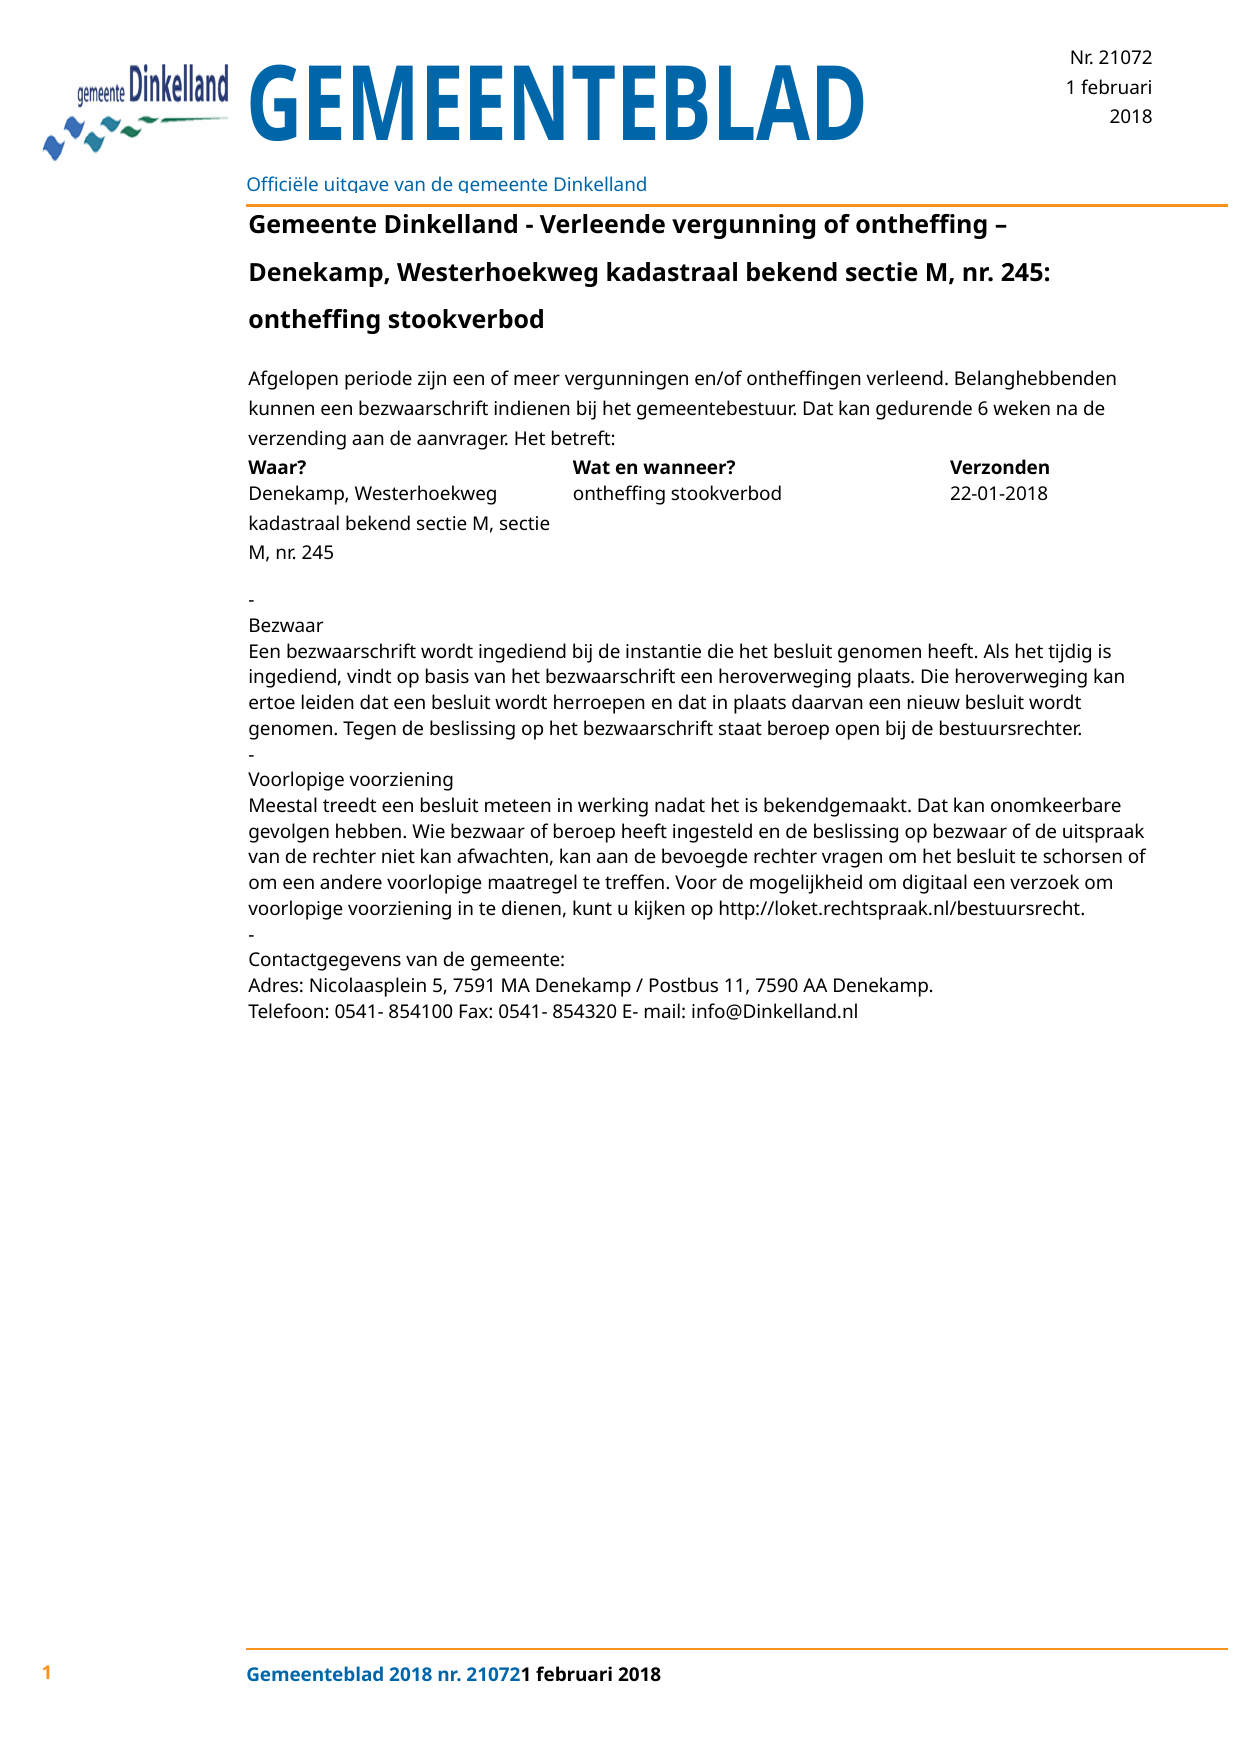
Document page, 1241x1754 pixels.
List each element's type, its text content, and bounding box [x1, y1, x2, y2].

text Afgelopen periode zijn een of meer vergunningen en/of ontheffingen verleend. Belanghebbenden kunnen een bezwaarschrift indienen bij het gemeentebestuur. Dat kan gedurende 6 weken na de verzending aan de aanvrager. Het betreft: [248, 366, 1152, 450]
table_cell ontheffing stookverbod [573, 480, 950, 565]
text Gemeente Dinkelland - Verleende vergunning of ontheffing – Denekamp, Westerhoekweg kadastraal bekend sectie M, nr. 245: ontheffing stookverbod [248, 207, 1152, 336]
text Bezwaar [248, 612, 1152, 638]
text - [248, 586, 1152, 612]
table_cell Denekamp, Westerhoekweg kadastraal bekend sectie M, sectie M, nr. 245 [248, 480, 573, 565]
table_cell 22-01-2018 [950, 480, 1152, 565]
table_header Verzonden [950, 454, 1152, 480]
text Voorlopige voorziening [248, 767, 1152, 792]
text - [248, 921, 1152, 947]
picture [41, 47, 231, 172]
text Telefoon: 0541- 854100 Fax: 0541- 854320 E- mail: info@Dinkelland.nl [248, 998, 1152, 1024]
text Contactgegevens van de gemeente: [248, 947, 1152, 972]
text - [248, 741, 1152, 767]
table_header Waar? [248, 454, 573, 480]
text Een bezwaarschrift wordt ingediend bij de instantie die het besluit genomen heeft. Als het tijdig is ingediend, vindt op basis van het bezwaarschrift een heroverweging plaats. Die heroverweging kan ertoe leiden dat een besluit wordt herroepen en dat in plaats daarvan een nieuw besluit wordt genomen. Tegen de beslissing op het bezwaarschrift staat beroep open bij de bestuursrechter. [248, 638, 1152, 741]
text Adres: Nicolaasplein 5, 7591 MA Denekamp / Postbus 11, 7590 AA Denekamp. [248, 972, 1152, 998]
table_header Wat en wanneer? [573, 454, 950, 480]
text Meestal treedt een besluit meteen in werking nadat het is bekendgemaakt. Dat kan onomkeerbare gevolgen hebben. Wie bezwaar of beroep heeft ingesteld en de beslissing op bezwaar of de uitspraak van de rechter niet kan afwachten, kan aan de bevoegde rechter vragen om het besluit te schorsen of om een andere voorlopige maatregel te treffen. Voor de mogelijkheid om digitaal een verzoek om voorlopige voorziening in te dienen, kunt u kijken op http://loket.rechtspraak.nl/bestuursrecht. [248, 792, 1152, 921]
